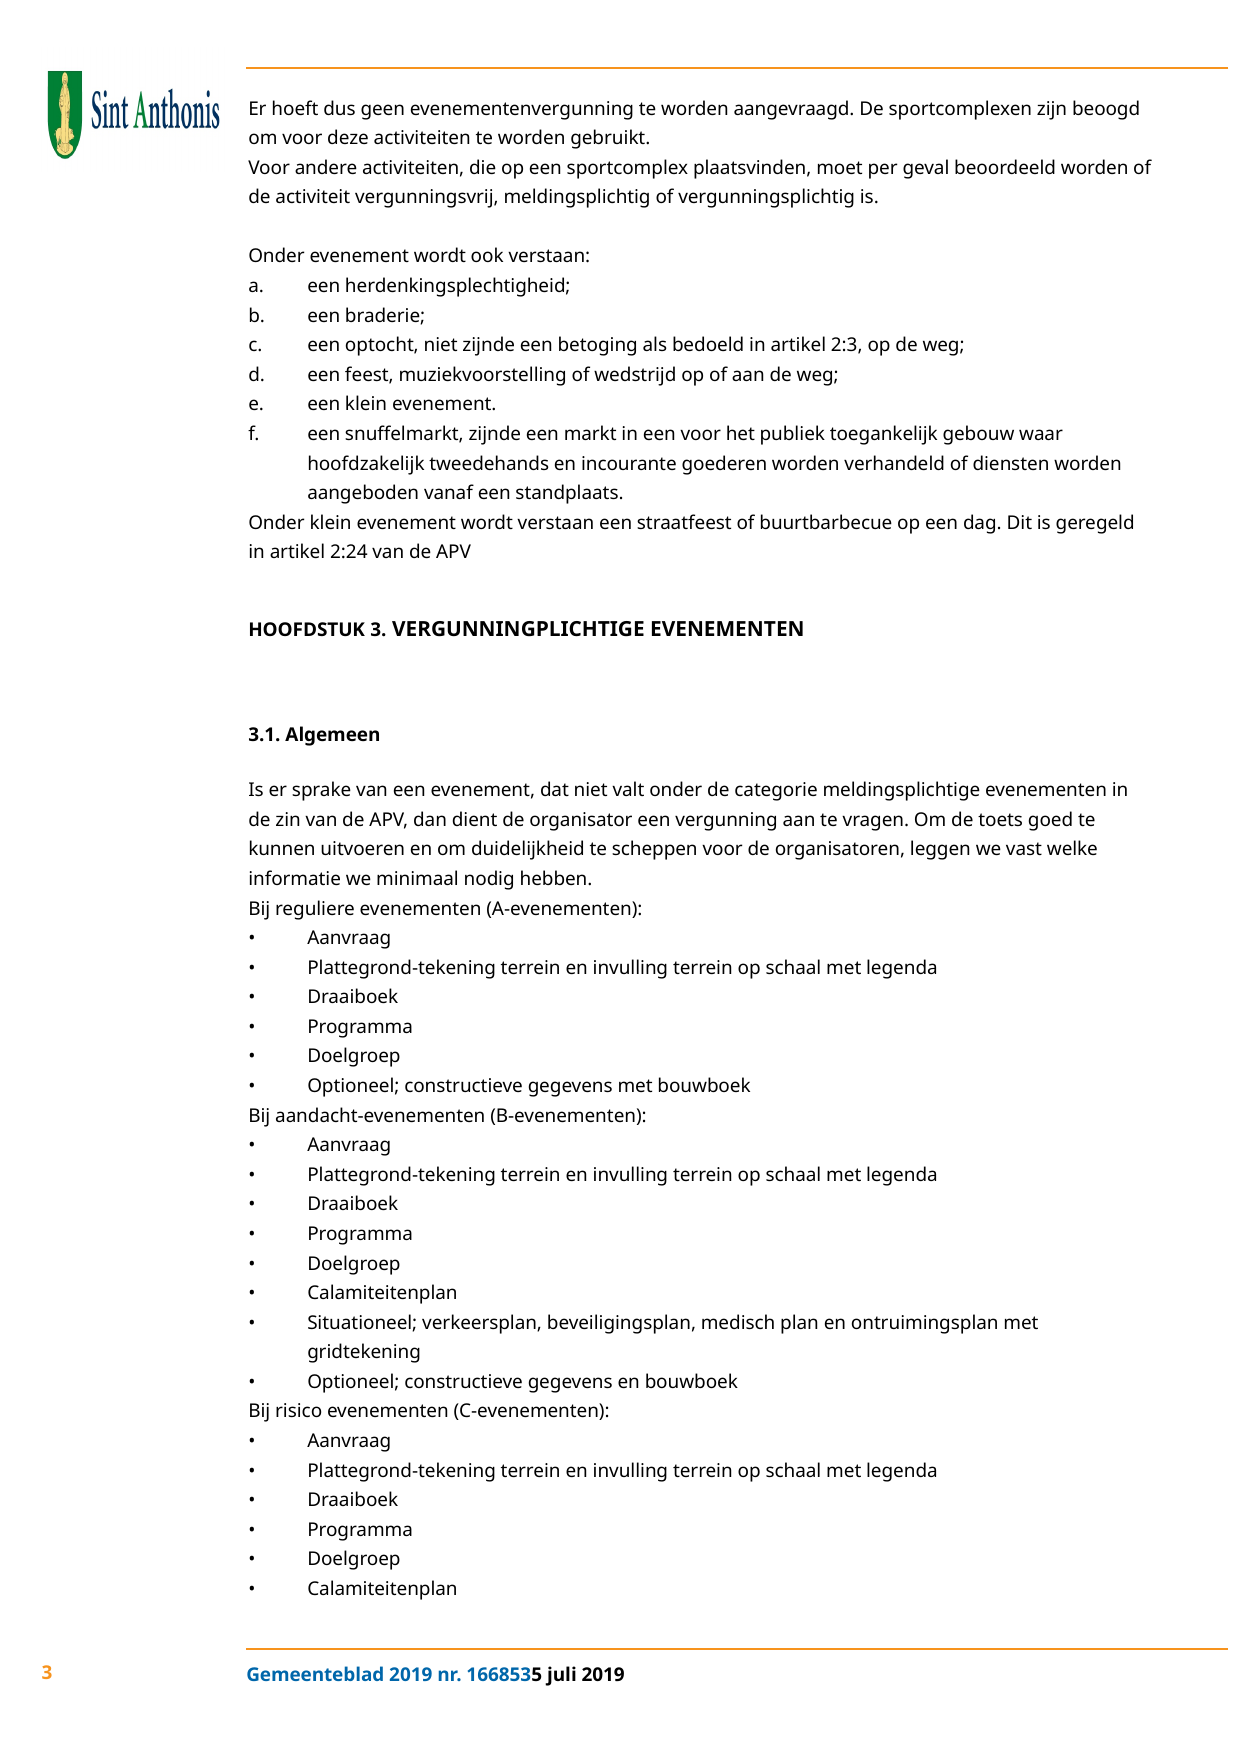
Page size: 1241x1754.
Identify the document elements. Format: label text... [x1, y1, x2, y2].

list Plattegrond-tekening terrein en invulling terrein op schaal met legenda [248, 1457, 1152, 1482]
list Optioneel; constructieve gegevens met bouwboek [248, 1072, 1152, 1098]
list Doelgroep [248, 1546, 1152, 1571]
text Onder evenement wordt ook verstaan: [248, 243, 1152, 268]
picture [41, 47, 231, 172]
list Draaiboek [248, 1191, 1152, 1216]
list Plattegrond-tekening terrein en invulling terrein op schaal met legenda [248, 1161, 1152, 1187]
list Aanvraag [248, 924, 1152, 950]
list een feest, muziekvoorstelling of wedstrijd op of aan de weg; [248, 361, 1152, 387]
list Aanvraag [248, 1427, 1152, 1453]
text Bij reguliere evenementen (A-evenementen): [248, 895, 1152, 920]
list Draaiboek [248, 983, 1152, 1009]
list een braderie; [248, 302, 1152, 328]
text Onder klein evenement wordt verstaan een straatfeest of buurtbarbecue op een dag. Dit is geregeld in artikel 2:24 van de APV [248, 509, 1152, 564]
list Calamiteitenplan [248, 1575, 1152, 1601]
list een optocht, niet zijnde een betoging als bedoeld in artikel 2:3, op de weg; [248, 331, 1152, 357]
list Doelgroep [248, 1250, 1152, 1275]
text Er hoeft dus geen evenementenvergunning te worden aangevraagd. De sportcomplexen zijn beoogd om voor deze activiteiten te worden gebruikt. [248, 95, 1152, 150]
list Aanvraag [248, 1131, 1152, 1157]
text Voor andere activiteiten, die op een sportcomplex plaatsvinden, moet per geval beoordeeld worden of de activiteit vergunningsvrij, meldingsplichtig of vergunningsplichtig is. [248, 154, 1152, 209]
text Is er sprake van een evenement, dat niet valt onder de categorie meldingsplichtige evenementen in de zin van de APV, dan dient de organisator een vergunning aan te vragen. Om de toets goed te kunnen uitvoeren en om duidelijkheid te scheppen voor de organisatoren, leggen we vast welke informatie we minimaal nodig hebben. [248, 776, 1152, 891]
text HOOFDSTUK 3. VERGUNNINGPLICHTIGE EVENEMENTEN [248, 614, 1152, 642]
list Doelgroep [248, 1043, 1152, 1068]
list Programma [248, 1220, 1152, 1246]
list een klein evenement. [248, 391, 1152, 416]
list Programma [248, 1013, 1152, 1039]
list Situationeel; verkeersplan, beveiligingsplan, medisch plan en ontruimingsplan met gridtekening [248, 1309, 1152, 1364]
text Bij aandacht-evenementen (B-evenementen): [248, 1102, 1152, 1127]
list Calamiteitenplan [248, 1279, 1152, 1305]
list een snuffelmarkt, zijnde een markt in een voor het publiek toegankelijk gebouw waar hoofdzakelijk tweedehands en incourante goederen worden verhandeld of diensten worden aangeboden vanaf een standplaats. [248, 420, 1152, 505]
list Optioneel; constructieve gegevens en bouwboek [248, 1368, 1152, 1394]
list Draaiboek [248, 1486, 1152, 1512]
list Programma [248, 1516, 1152, 1542]
list een herdenkingsplechtigheid; [248, 272, 1152, 298]
list Plattegrond-tekening terrein en invulling terrein op schaal met legenda [248, 954, 1152, 979]
text Bij risico evenementen (C-evenementen): [248, 1398, 1152, 1423]
text 3.1. Algemeen [248, 721, 1152, 747]
